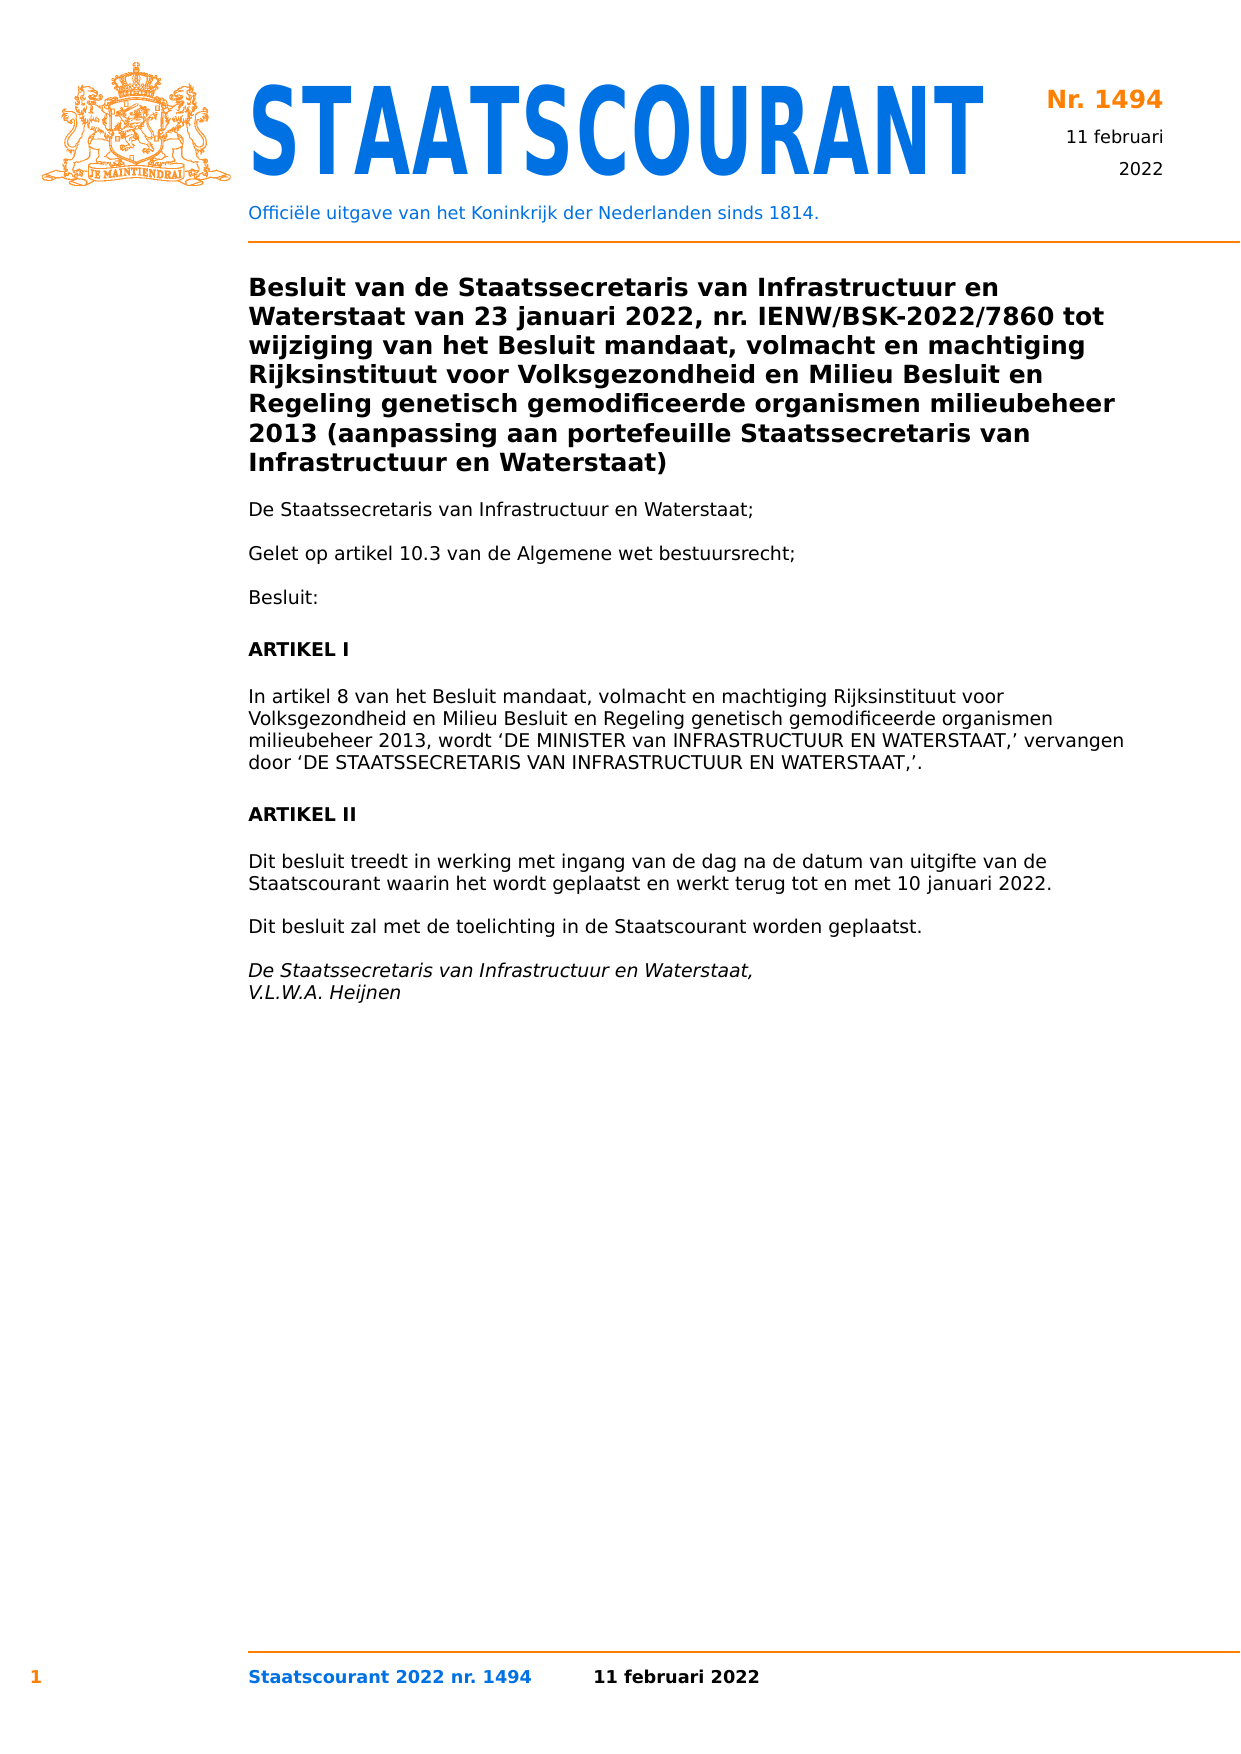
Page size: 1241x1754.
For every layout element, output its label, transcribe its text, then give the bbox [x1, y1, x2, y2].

table_header STAATSCOURANT [248, 62, 998, 203]
subtitle ARTIKEL II [248, 804, 1163, 826]
text Dit besluit zal met de toelichting in de Staatscourant worden geplaatst. [248, 916, 1163, 938]
table_cell 11 februari [998, 121, 1240, 153]
picture [41, 62, 231, 186]
table_cell 2022 [998, 153, 1240, 203]
text In artikel 8 van het Besluit mandaat, volmacht en machtiging Rijksinstituut voor Volksgezondheid en Milieu Besluit en Regeling genetisch gemodificeerde organismen milieubeheer 2013, wordt ‘DE MINISTER van INFRASTRUCTUUR EN WATERSTAAT,’ vervangen door ‘DE STAATSSECRETARIS VAN INFRASTRUCTUUR EN WATERSTAAT,’. [248, 686, 1163, 774]
text Besluit: [248, 587, 1163, 609]
subtitle Besluit van de Staatssecretaris van Infrastructuur en Waterstaat van 23 januari 2022, nr. IENW/BSK-2022/7860 tot wijziging van het Besluit mandaat, volmacht en machtiging Rijksinstituut voor Volksgezondheid en Milieu Besluit en Regeling genetisch gemodificeerde organismen milieubeheer 2013 (aanpassing aan portefeuille Staatssecretaris van Infrastructuur en Waterstaat) [248, 273, 1163, 477]
table_cell Officiële uitgave van het Koninkrijk der Nederlanden sinds 1814. [248, 203, 1240, 241]
table_header [25, 62, 248, 241]
text Dit besluit treedt in werking met ingang van de dag na de datum van uitgifte van de Staatscourant waarin het wordt geplaatst en werkt terug tot en met 10 januari 2022. [248, 851, 1163, 894]
text De Staatssecretaris van Infrastructuur en Waterstaat, V.L.W.A. Heijnen [248, 960, 1163, 1004]
table_header Nr. 1494 [998, 62, 1240, 121]
subtitle ARTIKEL I [248, 639, 1163, 661]
text Gelet op artikel 10.3 van de Algemene wet bestuursrecht; [248, 543, 1163, 565]
text De Staatssecretaris van Infrastructuur en Waterstaat; [248, 499, 1163, 521]
